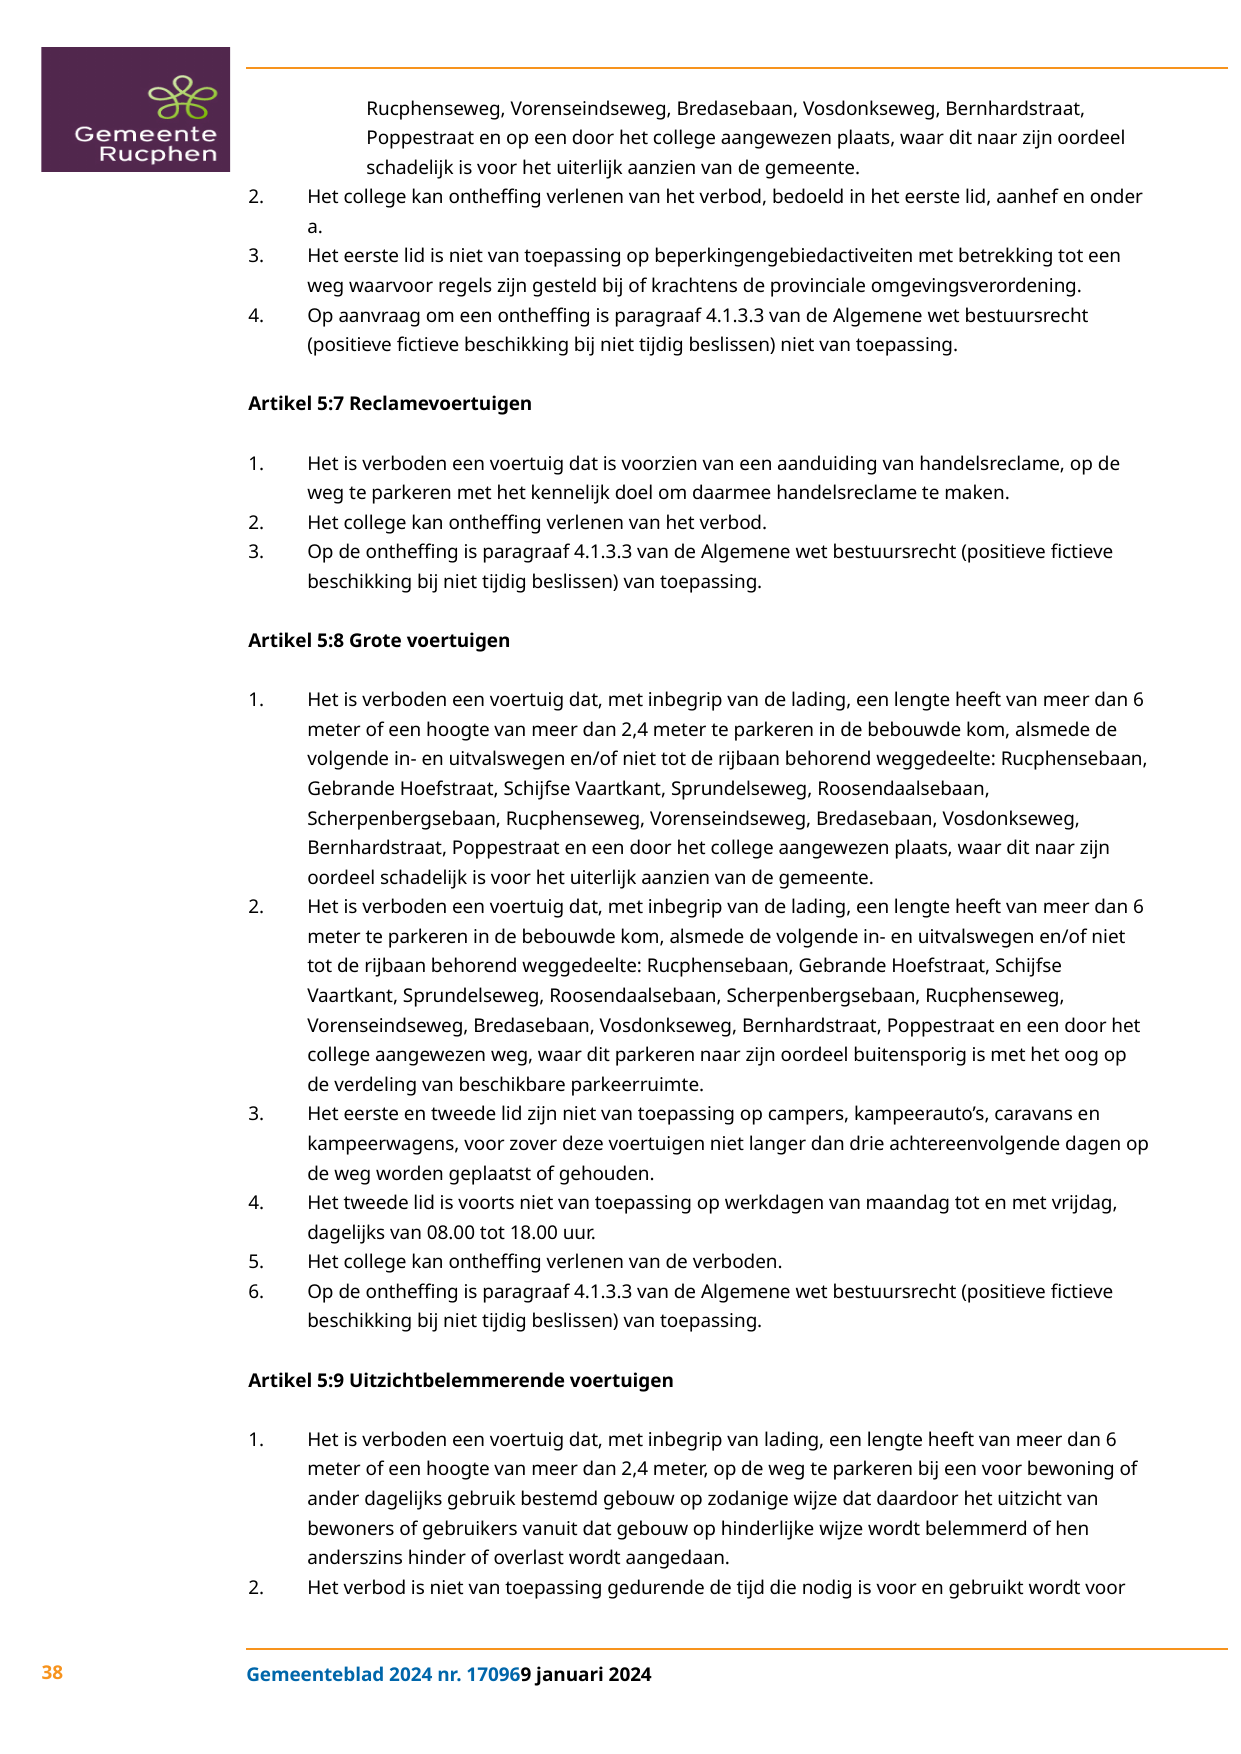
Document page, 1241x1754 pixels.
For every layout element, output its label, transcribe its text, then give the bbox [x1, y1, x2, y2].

list Op aanvraag om een ontheffing is paragraaf 4.1.3.3 van de Algemene wet bestuursrecht (positieve fictieve beschikking bij niet tijdig beslissen) niet van toepassing. [248, 302, 1152, 357]
list Het is verboden een voertuig dat, met inbegrip van de lading, een lengte heeft van meer dan 6 meter te parkeren in de bebouwde kom, alsmede de volgende in- en uitvalswegen en/of niet tot de rijbaan behorend weggedeelte: Rucphensebaan, Gebrande Hoefstraat, Schijfse Vaartkant, Sprundelseweg, Roosendaalsebaan, Scherpenbergsebaan, Rucphenseweg, Vorenseindseweg, Bredasebaan, Vosdonkseweg, Bernhardstraat, Poppestraat en een door het college aangewezen weg, waar dit parkeren naar zijn oordeel buitensporig is met het oog op de verdeling van beschikbare parkeerruimte. [248, 893, 1152, 1097]
list Het is verboden een voertuig dat is voorzien van een aanduiding van handelsreclame, op de weg te parkeren met het kennelijk doel om daarmee handelsreclame te maken. [248, 450, 1152, 505]
list Het is verboden een voertuig dat, met inbegrip van de lading, een lengte heeft van meer dan 6 meter of een hoogte van meer dan 2,4 meter te parkeren in de bebouwde kom, alsmede de volgende in- en uitvalswegen en/of niet tot de rijbaan behorend weggedeelte: Rucphensebaan, Gebrande Hoefstraat, Schijfse Vaartkant, Sprundelseweg, Roosendaalsebaan, Scherpenbergsebaan, Rucphenseweg, Vorenseindseweg, Bredasebaan, Vosdonkseweg, Bernhardstraat, Poppestraat en een door het college aangewezen plaats, waar dit naar zijn oordeel schadelijk is voor het uiterlijk aanzien van de gemeente. [248, 686, 1152, 890]
text Artikel 5:9 Uitzichtbelemmerende voertuigen [248, 1367, 1152, 1393]
list Het college kan ontheffing verlenen van het verbod. [248, 509, 1152, 535]
list Op de ontheffing is paragraaf 4.1.3.3 van de Algemene wet bestuursrecht (positieve fictieve beschikking bij niet tijdig beslissen) van toepassing. [248, 538, 1152, 594]
text Artikel 5:7 Reclamevoertuigen [248, 391, 1152, 416]
list Het college kan ontheffing verlenen van het verbod, bedoeld in het eerste lid, aanhef en onder a. [248, 183, 1152, 239]
list Het eerste lid is niet van toepassing op beperkingengebiedactiveiten met betrekking tot een weg waarvoor regels zijn gesteld bij of krachtens de provinciale omgevingsverordening. [248, 243, 1152, 298]
list Het tweede lid is voorts niet van toepassing op werkdagen van maandag tot en met vrijdag, dagelijks van 08.00 tot 18.00 uur. [248, 1189, 1152, 1245]
picture [41, 47, 231, 172]
text Artikel 5:8 Grote voertuigen [248, 627, 1152, 653]
list Rucphenseweg, Vorenseindseweg, Bredasebaan, Vosdonkseweg, Bernhardstraat, Poppestraat en op een door het college aangewezen plaats, waar dit naar zijn oordeel schadelijk is voor het uiterlijk aanzien van de gemeente. [307, 95, 1152, 180]
list Op de ontheffing is paragraaf 4.1.3.3 van de Algemene wet bestuursrecht (positieve fictieve beschikking bij niet tijdig beslissen) van toepassing. [248, 1278, 1152, 1333]
list Het is verboden een voertuig dat, met inbegrip van lading, een lengte heeft van meer dan 6 meter of een hoogte van meer dan 2,4 meter, op de weg te parkeren bij een voor bewoning of ander dagelijks gebruik bestemd gebouw op zodanige wijze dat daardoor het uitzicht van bewoners of gebruikers vanuit dat gebouw op hinderlijke wijze wordt belemmerd of hen anderszins hinder of overlast wordt aangedaan. [248, 1426, 1152, 1570]
list Het eerste en tweede lid zijn niet van toepassing op campers, kampeerauto’s, caravans en kampeerwagens, voor zover deze voertuigen niet langer dan drie achtereenvolgende dagen op de weg worden geplaatst of gehouden. [248, 1101, 1152, 1186]
list Het verbod is niet van toepassing gedurende de tijd die nodig is voor en gebruikt wordt voor [248, 1574, 1152, 1600]
list Het college kan ontheffing verlenen van de verboden. [248, 1248, 1152, 1274]
